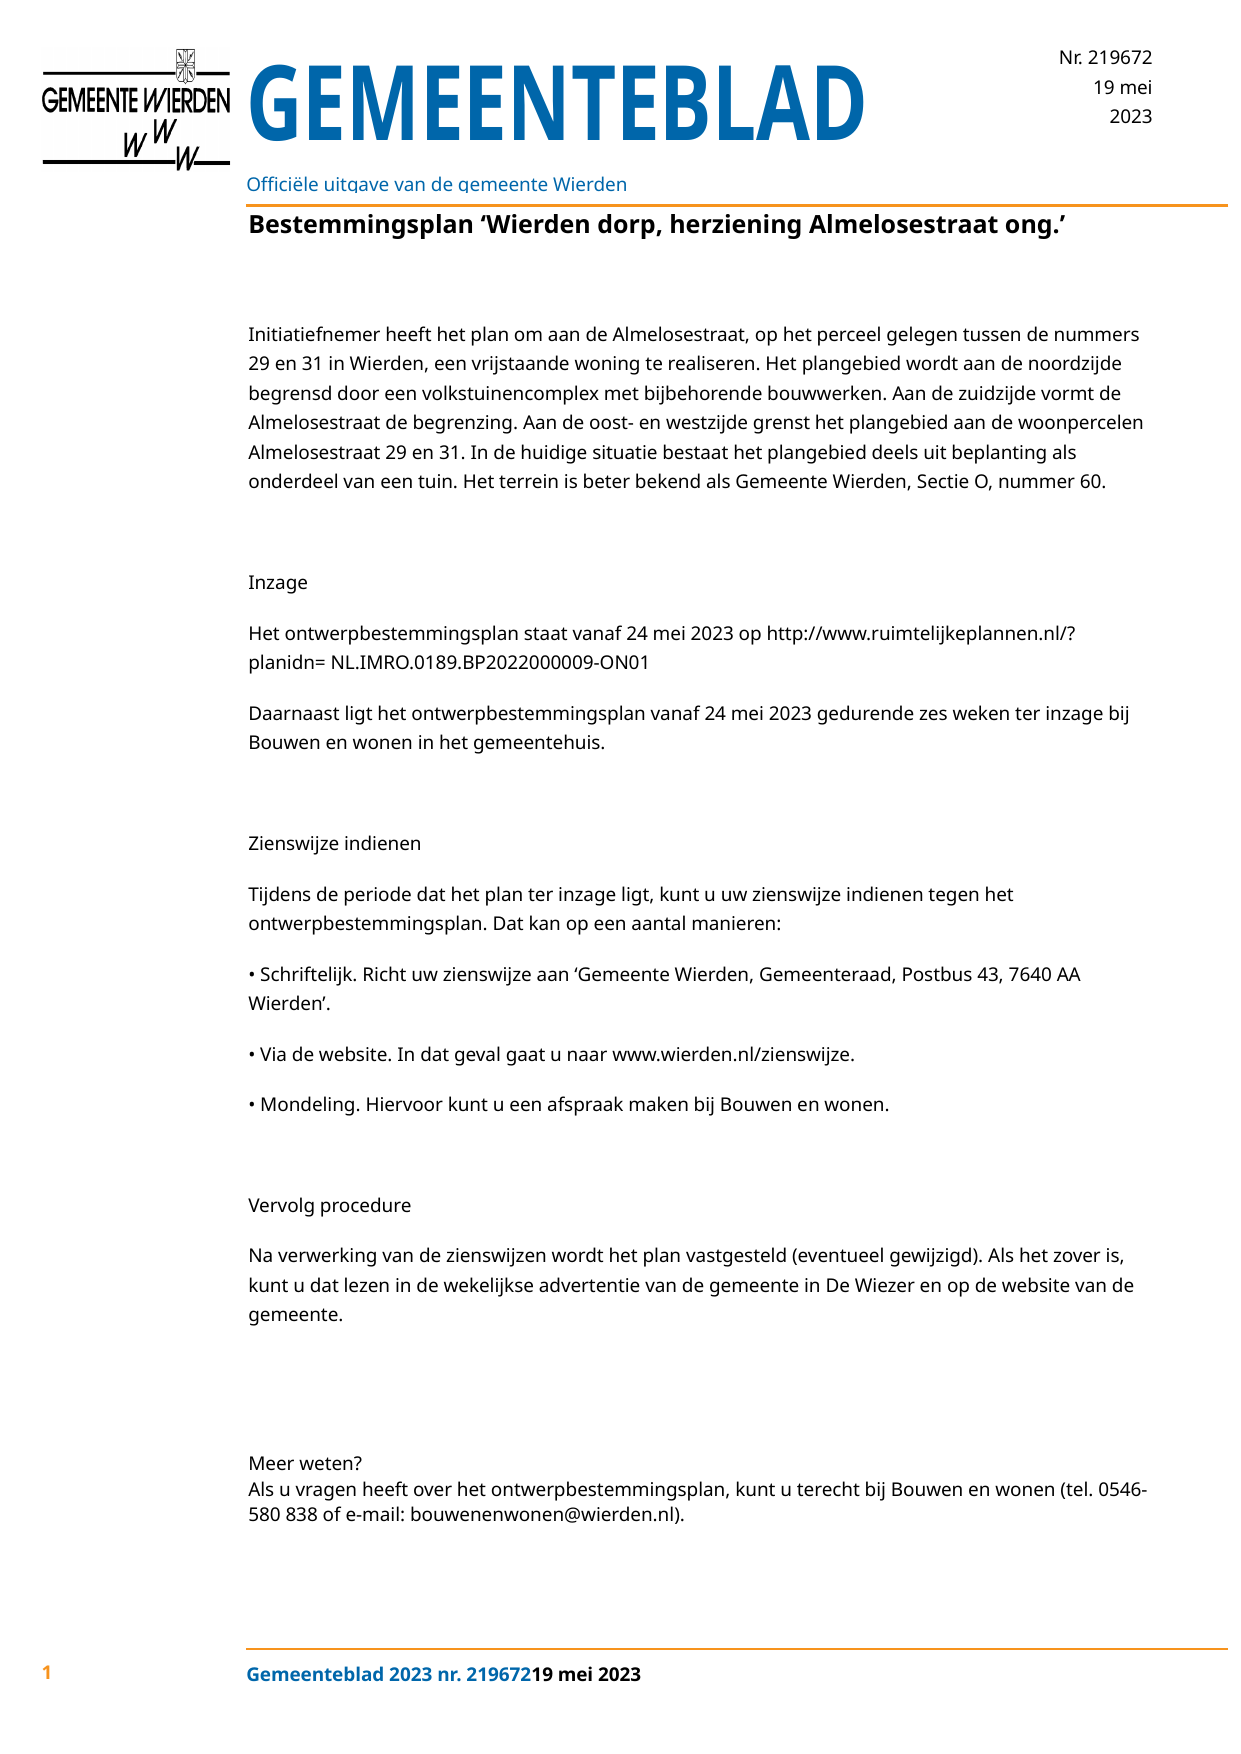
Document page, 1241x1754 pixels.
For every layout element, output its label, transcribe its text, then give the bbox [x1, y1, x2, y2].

text Bestemmingsplan ‘Wierden dorp, herziening Almelosestraat ong.’ [248, 207, 1152, 241]
text Initiatiefnemer heeft het plan om aan de Almelosestraat, op het perceel gelegen tussen de nummers 29 en 31 in Wierden, een vrijstaande woning te realiseren. Het plangebied wordt aan de noordzijde begrensd door een volkstuinencomplex met bijbehorende bouwwerken. Aan de zuidzijde vormt de Almelosestraat de begrenzing. Aan de oost- en westzijde grenst het plangebied aan de woonpercelen Almelosestraat 29 en 31. In de huidige situatie bestaat het plangebied deels uit beplanting als onderdeel van een tuin. Het terrein is beter bekend als Gemeente Wierden, Sectie O, nummer 60. [248, 321, 1152, 494]
text • Schriftelijk. Richt uw zienswijze aan ‘Gemeente Wierden, Gemeenteraad, Postbus 43, 7640 AA Wierden’. [248, 961, 1152, 1016]
text Daarnaast ligt het ontwerpbestemmingsplan vanaf 24 mei 2023 gedurende zes weken ter inzage bij Bouwen en wonen in het gemeentehuis. [248, 700, 1152, 755]
text Inzage [248, 569, 1152, 595]
text • Mondeling. Hiervoor kunt u een afspraak maken bij Bouwen en wonen. [248, 1091, 1152, 1117]
text Meer weten? [248, 1450, 1152, 1476]
text Zienswijze indienen [248, 830, 1152, 856]
text Het ontwerpbestemmingsplan staat vanaf 24 mei 2023 op http://www.ruimtelijkeplannen.nl/?planidn= NL.IMRO.0189.BP2022000009-ON01 [248, 620, 1152, 675]
text Na verwerking van de zienswijzen wordt het plan vastgesteld (eventueel gewijzigd). Als het zover is, kunt u dat lezen in de wekelijkse advertentie van de gemeente in De Wiezer en op de website van de gemeente. [248, 1242, 1152, 1327]
text Tijdens de periode dat het plan ter inzage ligt, kunt u uw zienswijze indienen tegen het ontwerpbestemmingsplan. Dat kan op een aantal manieren: [248, 881, 1152, 936]
text Als u vragen heeft over het ontwerpbestemmingsplan, kunt u terecht bij Bouwen en wonen (tel. 0546-580 838 of e-mail: bouwenenwonen@wierden.nl). [248, 1476, 1152, 1527]
picture [41, 47, 231, 172]
text Vervolg procedure [248, 1192, 1152, 1218]
text • Via de website. In dat geval gaat u naar www.wierden.nl/zienswijze. [248, 1041, 1152, 1066]
